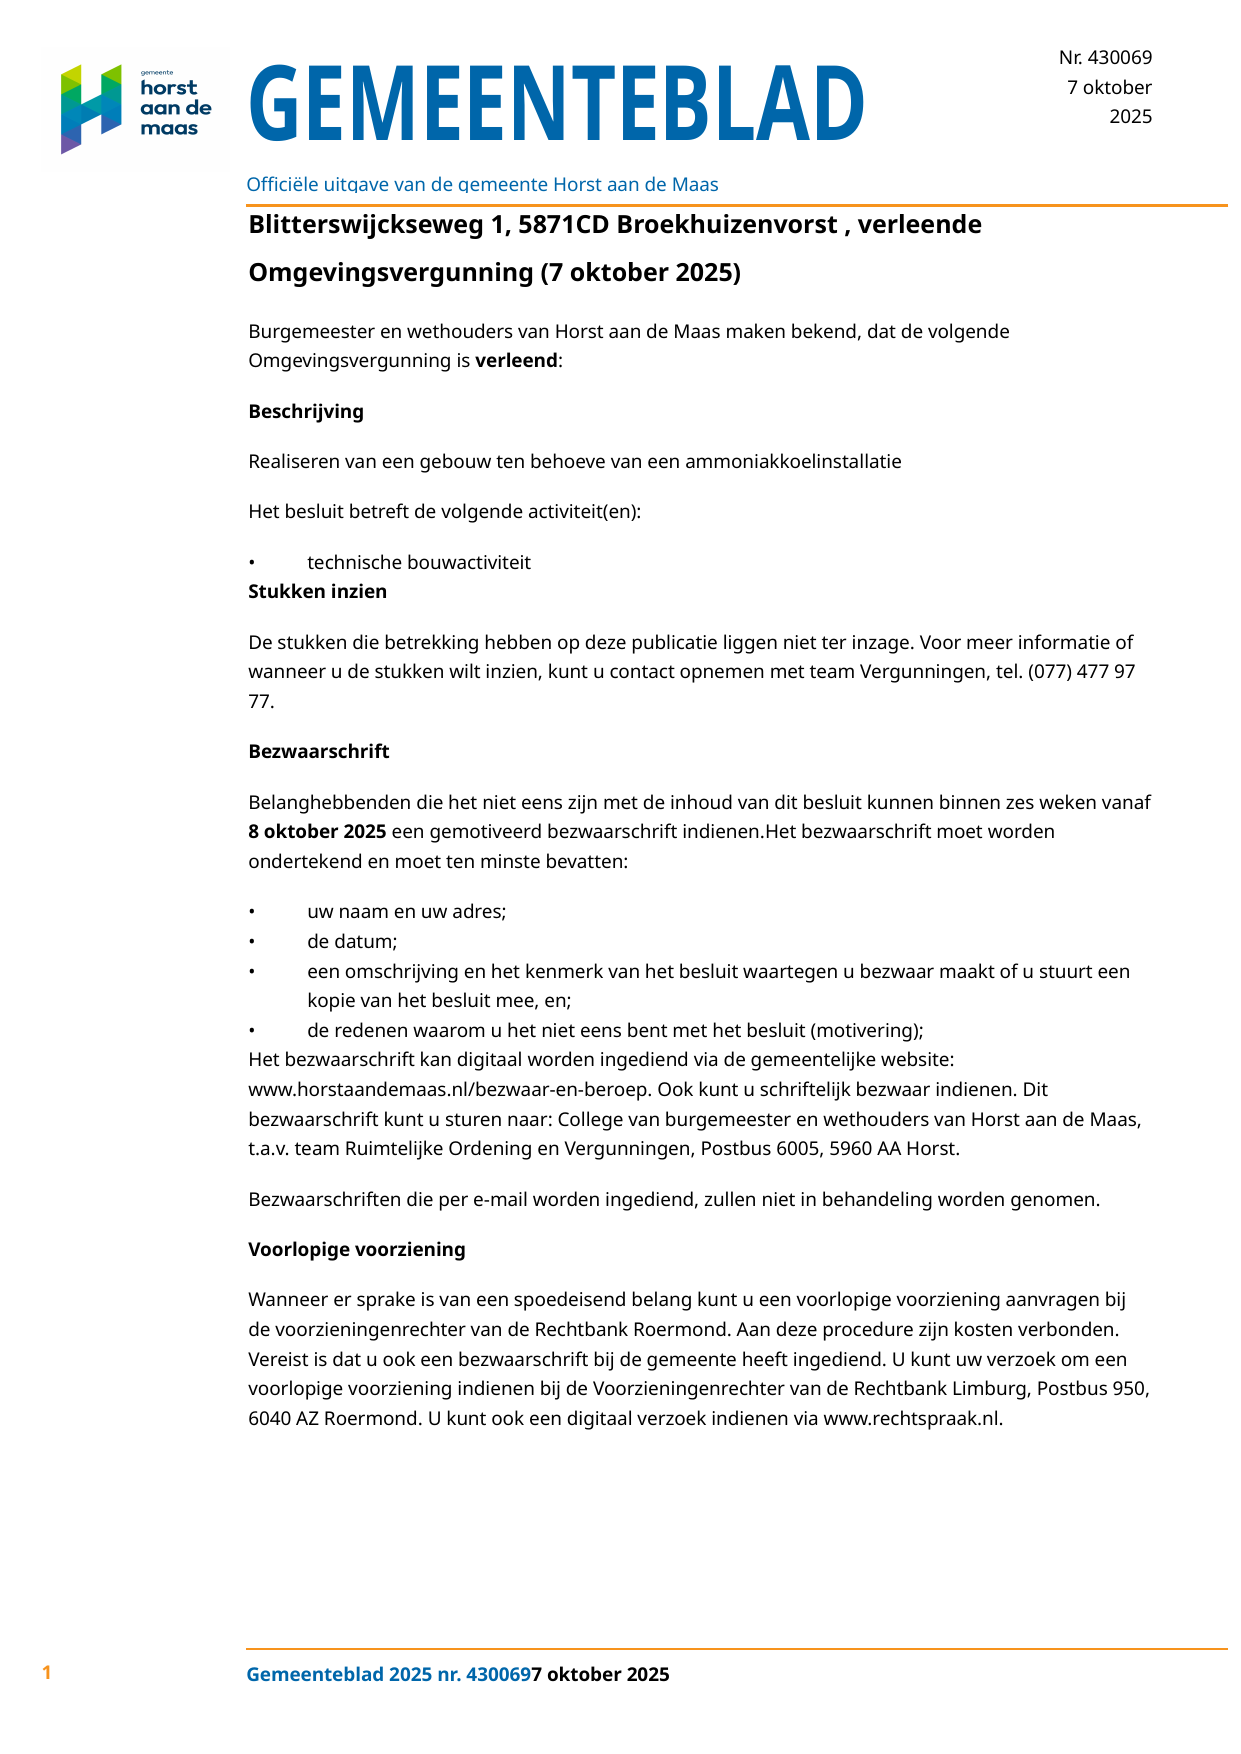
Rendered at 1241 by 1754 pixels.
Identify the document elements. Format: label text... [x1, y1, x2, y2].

text Realiseren van een gebouw ten behoeve van een ammoniakkoelinstallatie [248, 448, 1152, 474]
text Wanneer er sprake is van een spoedeisend belang kunt u een voorlopige voorziening aanvragen bij de voorzieningenrechter van de Rechtbank Roermond. Aan deze procedure zijn kosten verbonden. Vereist is dat u ook een bezwaarschrift bij de gemeente heeft ingediend. U kunt uw verzoek om een voorlopige voorziening indienen bij de Voorzieningenrechter van de Rechtbank Limburg, Postbus 950, 6040 AZ Roermond. U kunt ook een digitaal verzoek indienen via www.rechtspraak.nl. [248, 1287, 1152, 1431]
text De stukken die betrekking hebben op deze publicatie liggen niet ter inzage. Voor meer informatie of wanneer u de stukken wilt inzien, kunt u contact opnemen met team Vergunningen, tel. (077) 477 97 77. [248, 629, 1152, 714]
list een omschrijving en het kenmerk van het besluit waartegen u bezwaar maakt of u stuurt een kopie van het besluit mee, en; [248, 958, 1152, 1013]
text Voorlopige voorziening [248, 1236, 1152, 1262]
picture [41, 47, 231, 172]
text Belanghebbenden die het niet eens zijn met de inhoud van dit besluit kunnen binnen zes weken vanaf 8 oktober 2025 een gemotiveerd bezwaarschrift indienen.Het bezwaarschrift moet worden ondertekend en moet ten minste bevatten: [248, 789, 1152, 874]
list de redenen waarom u het niet eens bent met het besluit (motivering); [248, 1017, 1152, 1043]
list de datum; [248, 928, 1152, 954]
text Het besluit betreft de volgende activiteit(en): [248, 499, 1152, 524]
text Stukken inzien [248, 579, 1152, 604]
text Het bezwaarschrift kan digitaal worden ingediend via de gemeentelijke website: www.horstaandemaas.nl/bezwaar-en-beroep. Ook kunt u schriftelijk bezwaar indienen. Dit bezwaarschrift kunt u sturen naar: College van burgemeester en wethouders van Horst aan de Maas, t.a.v. team Ruimtelijke Ordening en Vergunningen, Postbus 6005, 5960 AA Horst. [248, 1047, 1152, 1161]
text Blitterswijckseweg 1, 5871CD Broekhuizenvorst , verleende Omgevingsvergunning (7 oktober 2025) [248, 207, 1152, 288]
text Bezwaarschrift [248, 739, 1152, 764]
text Beschrijving [248, 398, 1152, 424]
text Bezwaarschriften die per e-mail worden ingediend, zullen niet in behandeling worden genomen. [248, 1186, 1152, 1212]
text Burgemeester en wethouders van Horst aan de Maas maken bekend, dat de volgende Omgevingsvergunning is verleend: [248, 318, 1152, 373]
list technische bouwactiviteit [248, 549, 1152, 575]
list uw naam en uw adres; [248, 899, 1152, 924]
